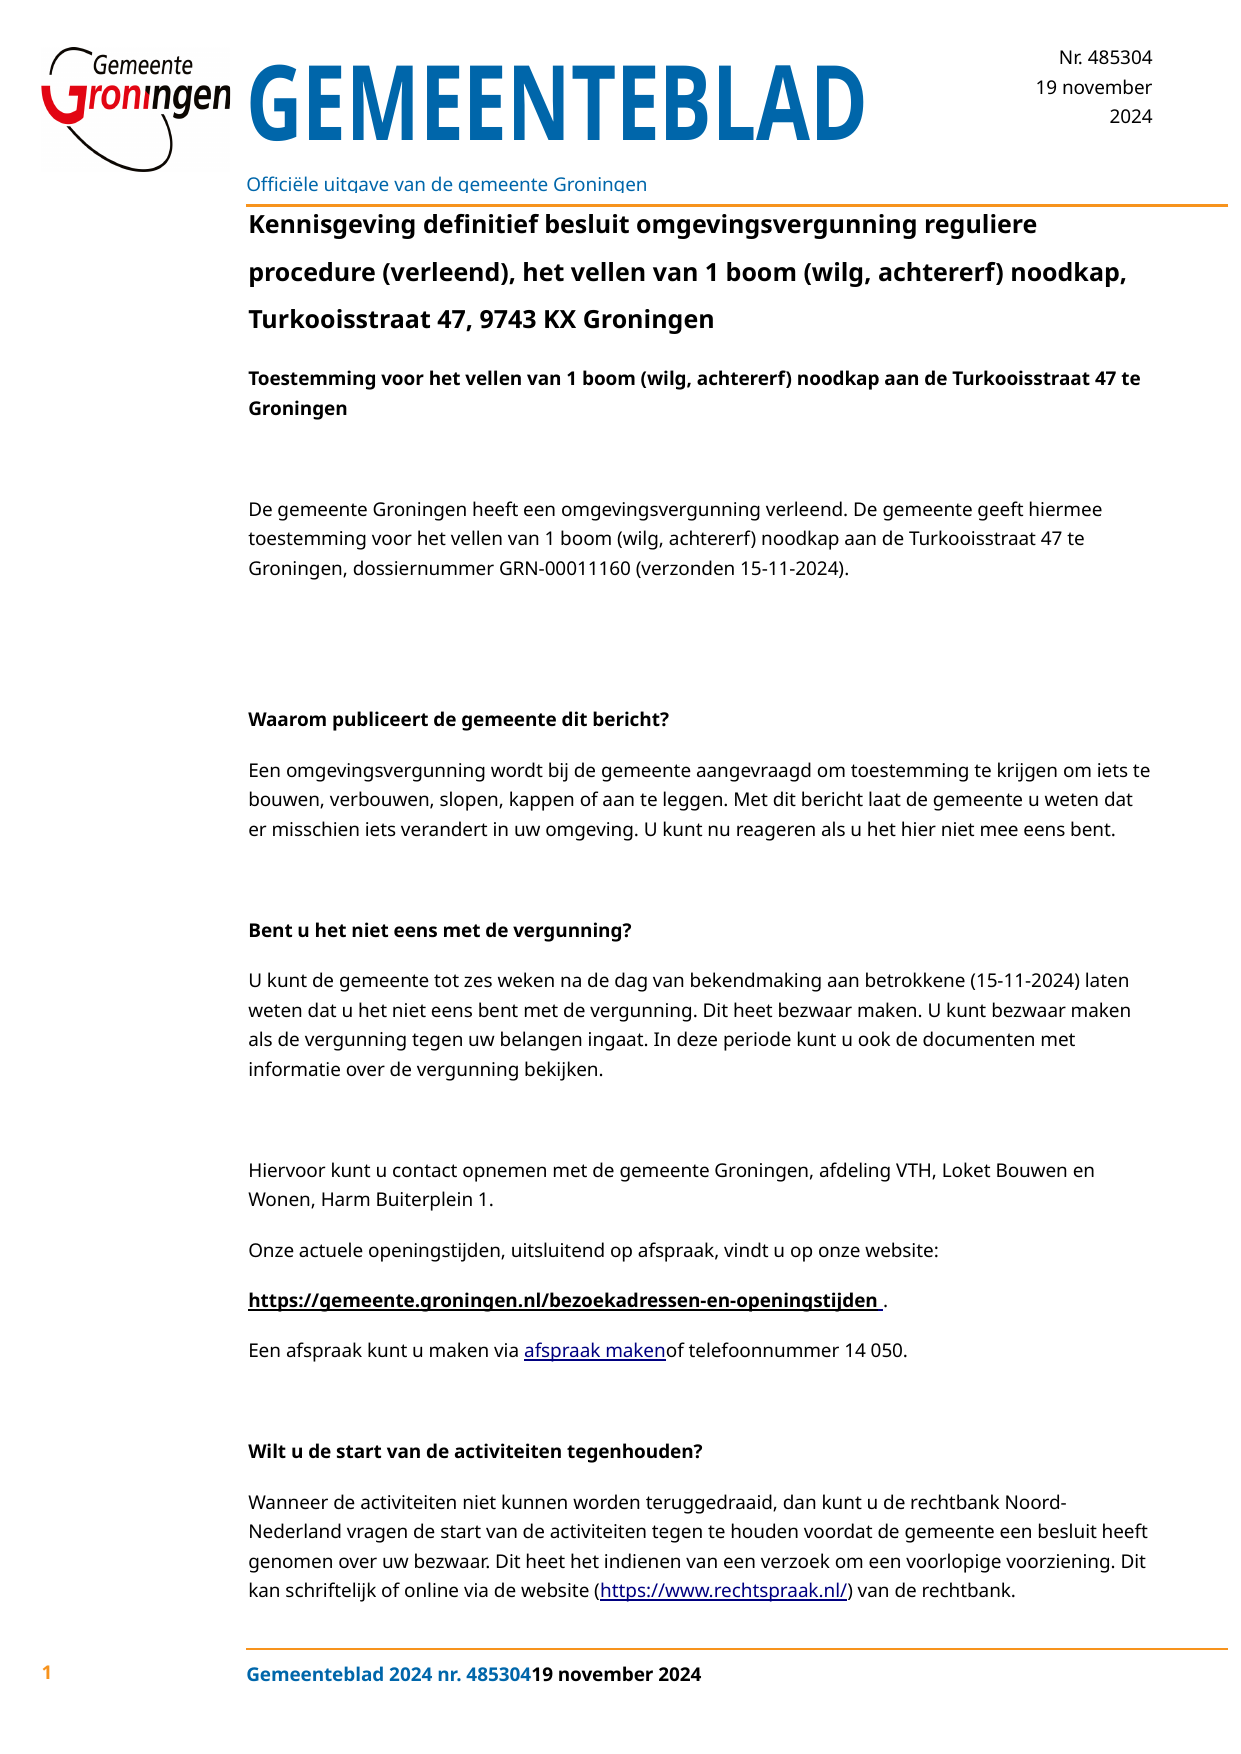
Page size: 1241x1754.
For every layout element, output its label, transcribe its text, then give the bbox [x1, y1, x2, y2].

text Een omgevingsvergunning wordt bij de gemeente aangevraagd om toestemming te krijgen om iets te bouwen, verbouwen, slopen, kappen of aan te leggen. Met dit bericht laat de gemeente u weten dat er misschien iets verandert in uw omgeving. U kunt nu reageren als u het hier niet mee eens bent. [248, 757, 1152, 842]
text Een afspraak kunt u maken via afspraak makenof telefoonnummer 14 050. [248, 1338, 1152, 1363]
text Wanneer de activiteiten niet kunnen worden teruggedraaid, dan kunt u de rechtbank Noord-Nederland vragen de start van de activiteiten tegen te houden voordat de gemeente een besluit heeft genomen over uw bezwaar. Dit heet het indienen van een verzoek om een voorlopige voorziening. Dit kan schriftelijk of online via de website (https://www.rechtspraak.nl/) van de rechtbank. [248, 1489, 1152, 1603]
text U kunt de gemeente tot zes weken na de dag van bekendmaking aan betrokkene (15-11-2024) laten weten dat u het niet eens bent met de vergunning. Dit heet bezwaar maken. U kunt bezwaar maken als de vergunning tegen uw belangen ingaat. In deze periode kunt u ook de documenten met informatie over de vergunning bekijken. [248, 967, 1152, 1082]
text Toestemming voor het vellen van 1 boom (wilg, achtererf) noodkap aan de Turkooisstraat 47 te Groningen [248, 366, 1152, 421]
text Bent u het niet eens met de vergunning? [248, 917, 1152, 942]
text Wilt u de start van de activiteiten tegenhouden? [248, 1438, 1152, 1464]
text Kennisgeving definitief besluit omgevingsvergunning reguliere procedure (verleend), het vellen van 1 boom (wilg, achtererf) noodkap, Turkooisstraat 47, 9743 KX Groningen [248, 207, 1152, 336]
picture [41, 47, 231, 172]
text Waarom publiceert de gemeente dit bericht? [248, 706, 1152, 732]
text https://gemeente.groningen.nl/bezoekadressen-en-openingstijden . [248, 1287, 1152, 1313]
text De gemeente Groningen heeft een omgevingsvergunning verleend. De gemeente geeft hiermee toestemming voor het vellen van 1 boom (wilg, achtererf) noodkap aan de Turkooisstraat 47 te Groningen, dossiernummer GRN-00011160 (verzonden 15-11-2024). [248, 496, 1152, 581]
text Onze actuele openingstijden, uitsluitend op afspraak, vindt u op onze website: [248, 1237, 1152, 1262]
text Hiervoor kunt u contact opnemen met de gemeente Groningen, afdeling VTH, Loket Bouwen en Wonen, Harm Buiterplein 1. [248, 1157, 1152, 1212]
